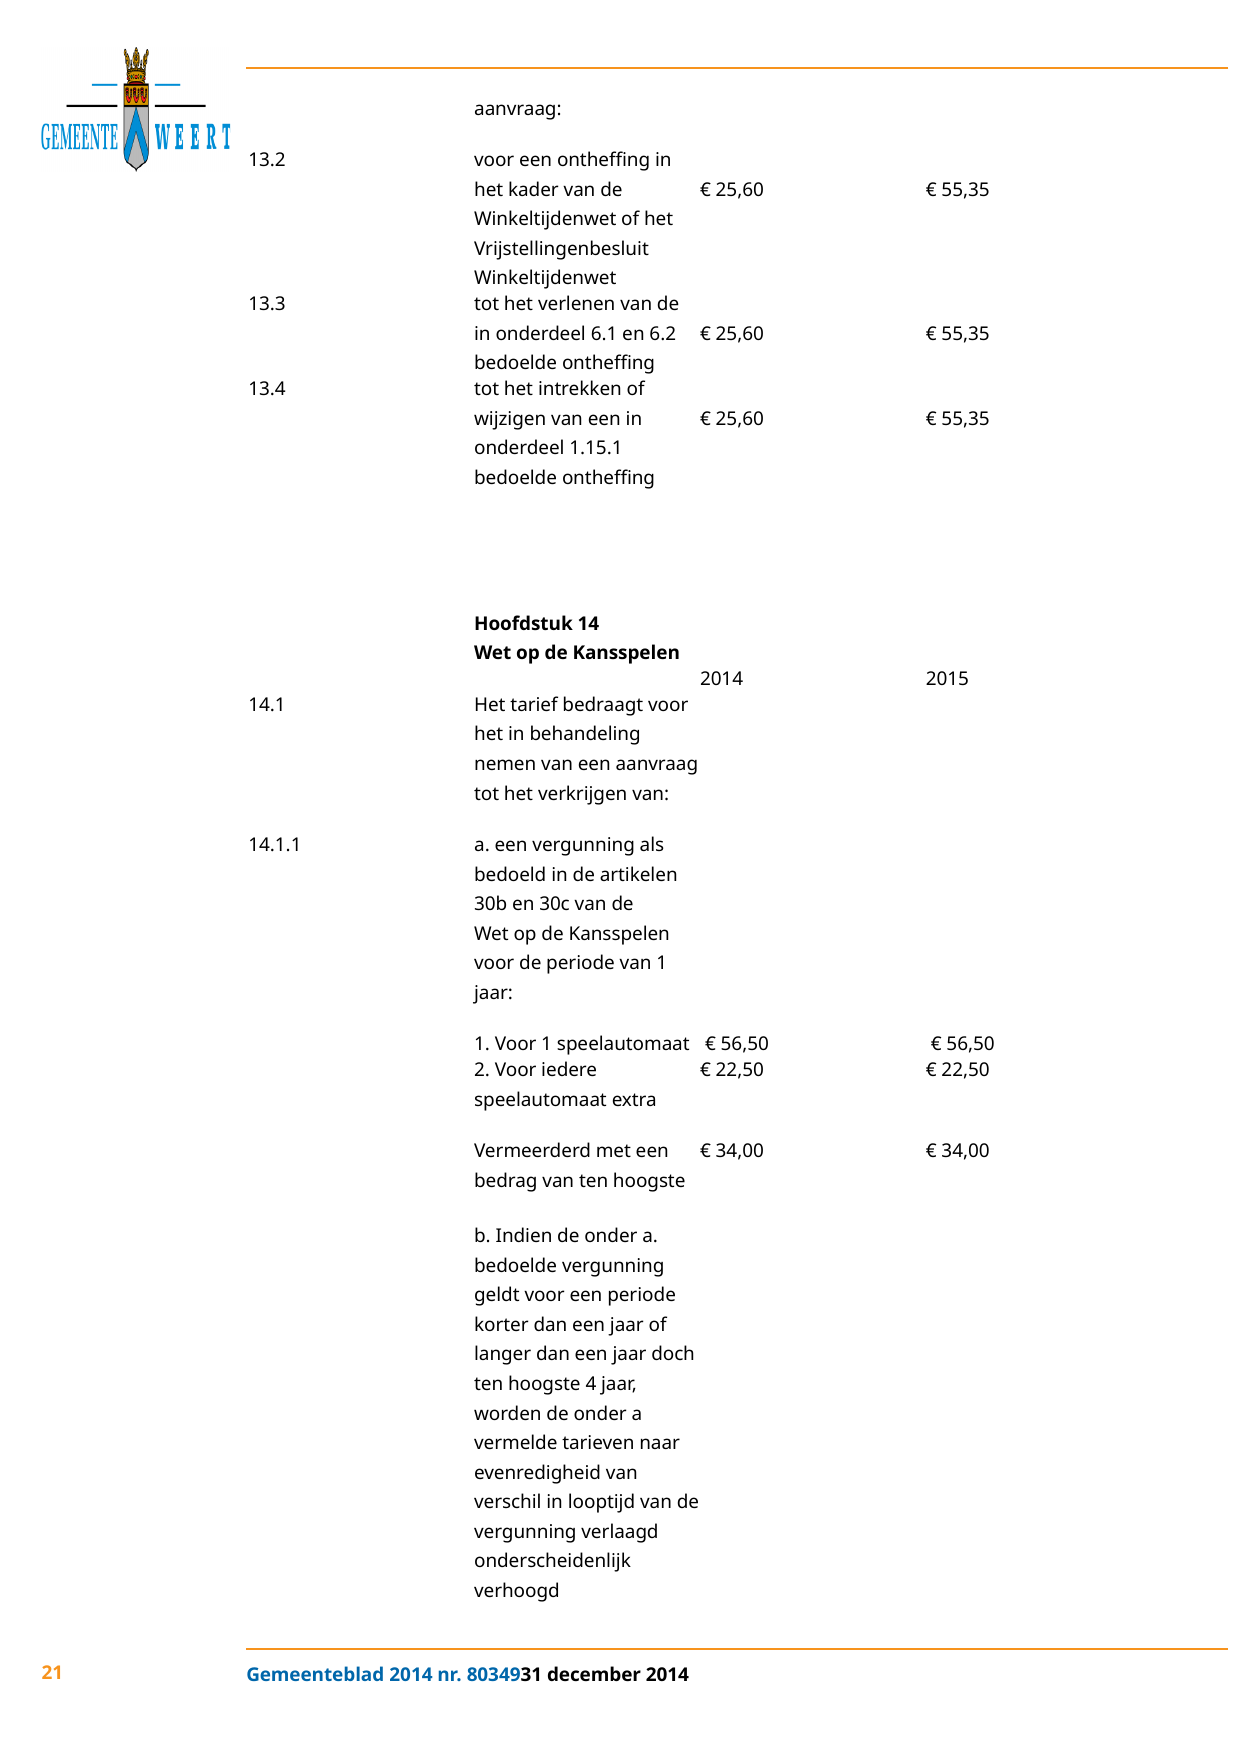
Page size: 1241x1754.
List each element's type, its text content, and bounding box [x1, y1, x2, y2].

table_cell Vermeerderd met een bedrag van ten hoogste [474, 1138, 700, 1222]
table_cell € 55,35 [926, 146, 1152, 290]
table_cell 1. Voor 1 speelautomaat [474, 1031, 700, 1056]
table_cell € 55,35 [926, 375, 1152, 490]
table_cell € 56,50 [700, 1031, 926, 1056]
table_cell 2. Voor iedere speelautomaat extra [474, 1056, 700, 1112]
table_header [700, 610, 926, 665]
table_cell Het tarief bedraagt voor het in behandeling nemen van een aanvraag tot het verkrijgen van: [474, 691, 700, 806]
table_cell voor een ontheffing in het kader van de Winkeltijdenwet of het Vrijstellingenbesluit Winkeltijdenwet [474, 146, 700, 290]
table_cell [248, 1138, 474, 1222]
table_cell [700, 1222, 926, 1603]
table_cell [700, 121, 926, 146]
table_cell aanvraag: [474, 95, 700, 121]
table_cell b. Indien de onder a. bedoelde vergunning geldt voor een periode korter dan een jaar of langer dan een jaar doch ten hoogste 4 jaar, worden de onder a vermelde tarieven naar evenredigheid van verschil in looptijd van de vergunning verlaagd onderscheidenlijk verhoogd [474, 1222, 700, 1603]
table_cell [248, 665, 474, 691]
table_cell a. een vergunning als bedoeld in de artikelen 30b en 30c van de Wet op de Kansspelen voor de periode van 1 jaar: [474, 831, 700, 1005]
table_cell tot het verlenen van de in onderdeel 6.1 en 6.2 bedoelde ontheffing [474, 290, 700, 375]
table_cell [474, 806, 700, 831]
table_cell [926, 831, 1152, 1005]
table_cell [700, 1005, 926, 1031]
table_cell € 25,60 [700, 290, 926, 375]
table_cell tot het intrekken of wijzigen van een in onderdeel 1.15.1 bedoelde ontheffing [474, 375, 700, 490]
table_cell [700, 95, 926, 121]
table_cell [474, 1112, 700, 1137]
table_cell [474, 665, 700, 691]
table_cell [474, 1005, 700, 1031]
table_cell 13.3 [248, 290, 474, 375]
table_cell 13.4 [248, 375, 474, 490]
table_cell [700, 806, 926, 831]
table_cell [926, 1005, 1152, 1031]
table_cell [248, 1056, 474, 1112]
table_cell [248, 1031, 474, 1056]
table_cell [926, 121, 1152, 146]
table_cell [926, 806, 1152, 831]
table_cell € 56,50 [926, 1031, 1152, 1056]
table_cell [248, 1005, 474, 1031]
table_cell € 25,60 [700, 146, 926, 290]
table_cell [926, 95, 1152, 121]
table_cell [248, 1112, 474, 1137]
table_cell € 34,00 [700, 1138, 926, 1222]
table_cell 14.1 [248, 691, 474, 806]
picture [41, 47, 231, 172]
table_cell € 55,35 [926, 290, 1152, 375]
table_cell 13.2 [248, 146, 474, 290]
table_cell [248, 806, 474, 831]
table_cell [248, 95, 474, 121]
table_cell 14.1.1 [248, 831, 474, 1005]
table_header Hoofdstuk 14 Wet op de Kansspelen [474, 610, 700, 665]
table_cell [474, 121, 700, 146]
table_cell [700, 1112, 926, 1137]
table_cell 2015 [926, 665, 1152, 691]
table_cell 2014 [700, 665, 926, 691]
table_cell € 34,00 [926, 1138, 1152, 1222]
table_cell [248, 121, 474, 146]
table_cell € 22,50 [700, 1056, 926, 1112]
table_cell [700, 831, 926, 1005]
table_header [248, 610, 474, 665]
table_cell € 22,50 [926, 1056, 1152, 1112]
table_cell [926, 1222, 1152, 1603]
table_cell [926, 1112, 1152, 1137]
table_header [926, 610, 1152, 665]
table_cell [926, 691, 1152, 806]
table_cell [248, 1222, 474, 1603]
table_cell [700, 691, 926, 806]
table_cell € 25,60 [700, 375, 926, 490]
